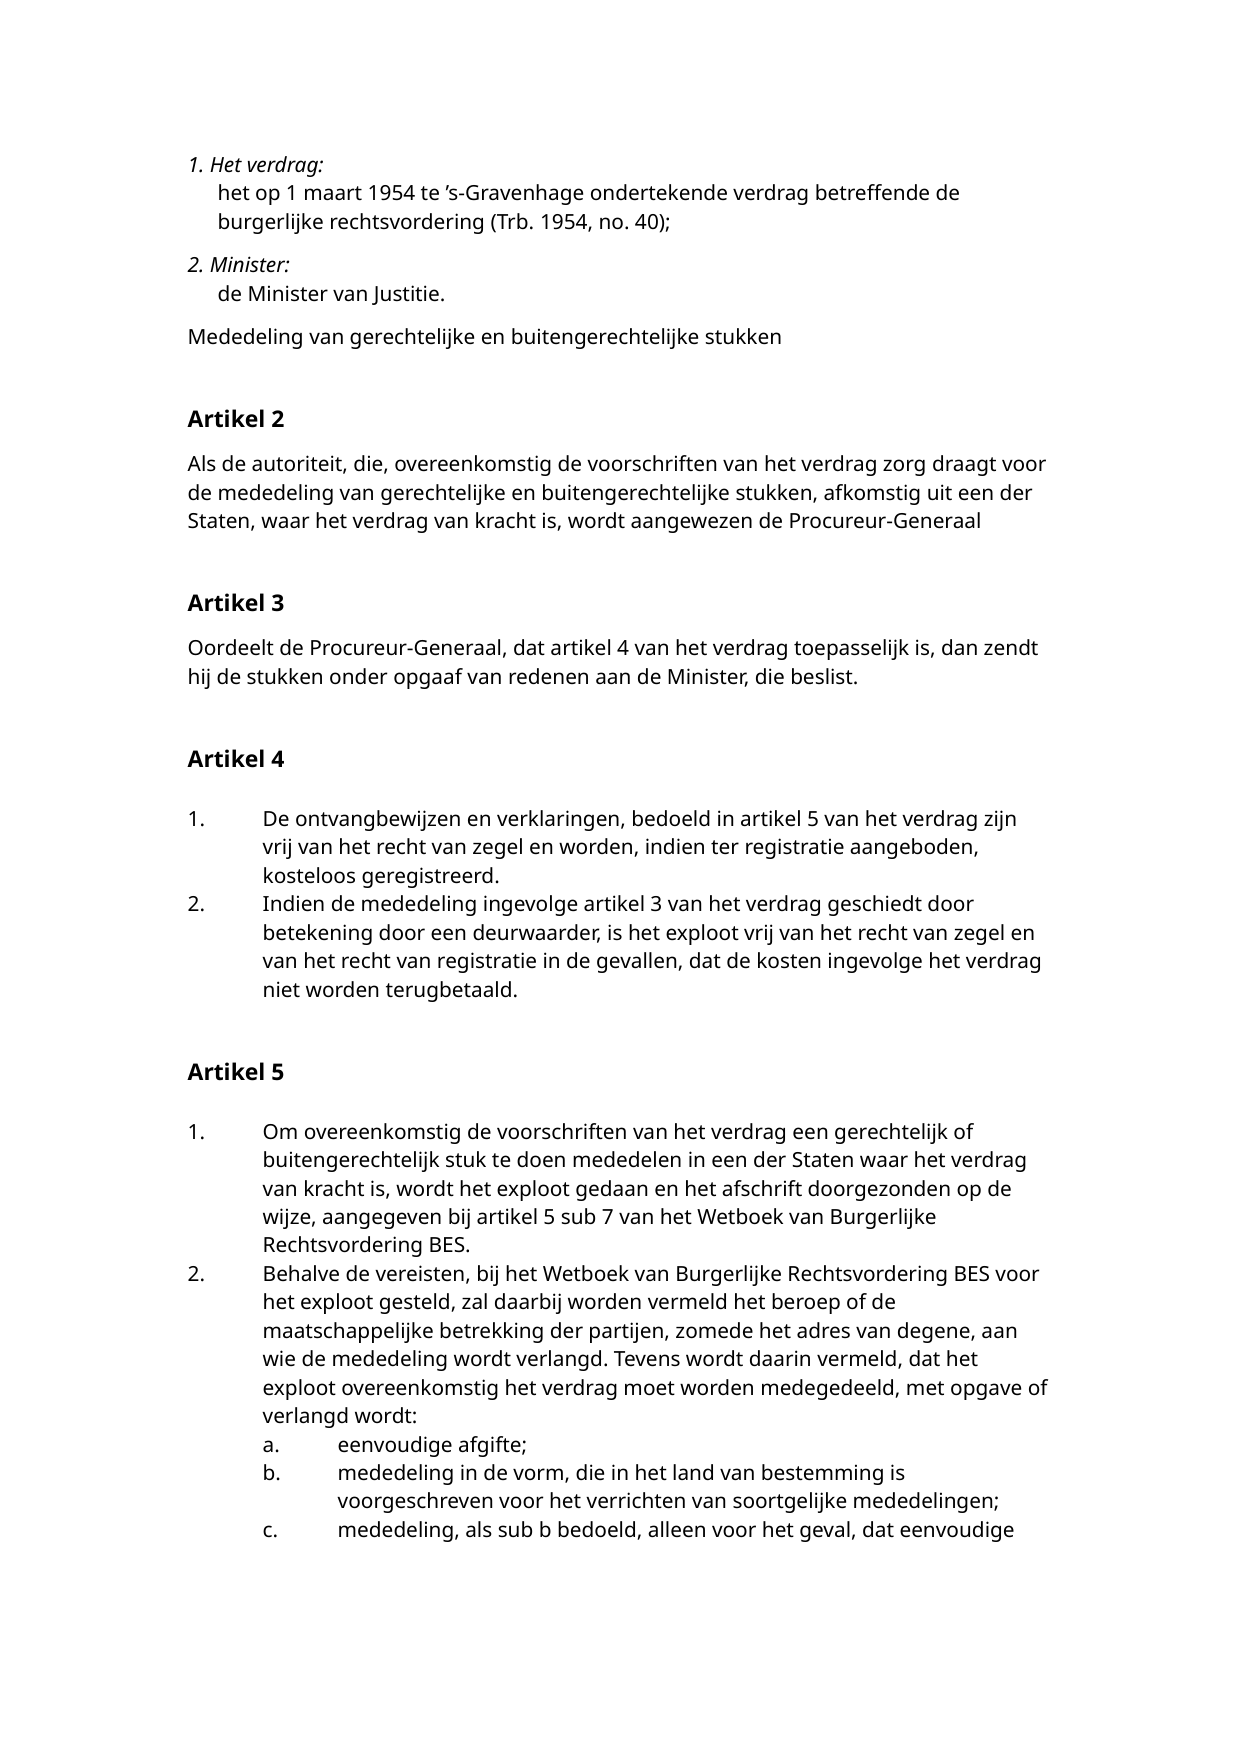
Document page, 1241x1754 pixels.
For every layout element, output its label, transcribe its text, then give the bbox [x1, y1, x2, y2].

subtitle Artikel 5 [187, 1056, 1053, 1087]
list Indien de mededeling ingevolge artikel 3 van het verdrag geschiedt door betekening door een deurwaarder, is het exploot vrij van het recht van zegel en van het recht van registratie in de gevallen, dat de kosten ingevolge het verdrag niet worden terugbetaald. [187, 889, 1053, 1003]
list De ontvangbewijzen en verklaringen, bedoeld in artikel 5 van het verdrag zijn vrij van het recht van zegel en worden, indien ter registratie aangeboden, kosteloos geregistreerd. [187, 804, 1053, 889]
list Behalve de vereisten, bij het Wetboek van Burgerlijke Rechtsvordering BES voor het exploot gesteld, zal daarbij worden vermeld het beroep of de maatschappelijke betrekking der partijen, zomede het adres van degene, aan wie de mededeling wordt verlangd. Tevens wordt daarin vermeld, dat het exploot overeenkomstig het verdrag moet worden medegedeeld, met opgave of verlangd wordt: [187, 1259, 1053, 1430]
list Om overeenkomstig de voorschriften van het verdrag een gerechtelijk of buitengerechtelijk stuk te doen mededelen in een der Staten waar het verdrag van kracht is, wordt het exploot gedaan en het afschrift doorgezonden op de wijze, aangegeven bij artikel 5 sub 7 van het Wetboek van Burgerlijke Rechtsvordering BES. [187, 1117, 1053, 1259]
text het op 1 maart 1954 te ’s-Gravenhage ondertekende verdrag betreffende de burgerlijke rechtsvordering (Trb. 1954, no. 40); [217, 178, 1053, 235]
text de Minister van Justitie. [217, 279, 1053, 307]
text 1. Het verdrag: [187, 150, 1053, 178]
subtitle Artikel 3 [187, 587, 1053, 618]
text Oordeelt de Procureur-Generaal, dat artikel 4 van het verdrag toepasselijk is, dan zendt hij de stukken onder opgaaf van redenen aan de Minister, die beslist. [187, 633, 1053, 690]
subtitle Artikel 4 [187, 743, 1053, 774]
subtitle Mededeling van gerechtelijke en buitengerechtelijke stukken [187, 322, 1053, 351]
text Als de autoriteit, die, overeenkomstig de voorschriften van het verdrag zorg draagt voor de mededeling van gerechtelijke en buitengerechtelijke stukken, afkomstig uit een der Staten, waar het verdrag van kracht is, wordt aangewezen de Procureur-Generaal [187, 449, 1053, 535]
list eenvoudige afgifte; [262, 1430, 1053, 1458]
list mededeling in de vorm, die in het land van bestemming is voorgeschreven voor het verrichten van soortgelijke mededelingen; [262, 1458, 1053, 1515]
list mededeling, als sub b bedoeld, alleen voor het geval, dat eenvoudige [262, 1515, 1053, 1543]
subtitle Artikel 2 [187, 403, 1053, 434]
text 2. Minister: [187, 250, 1053, 279]
